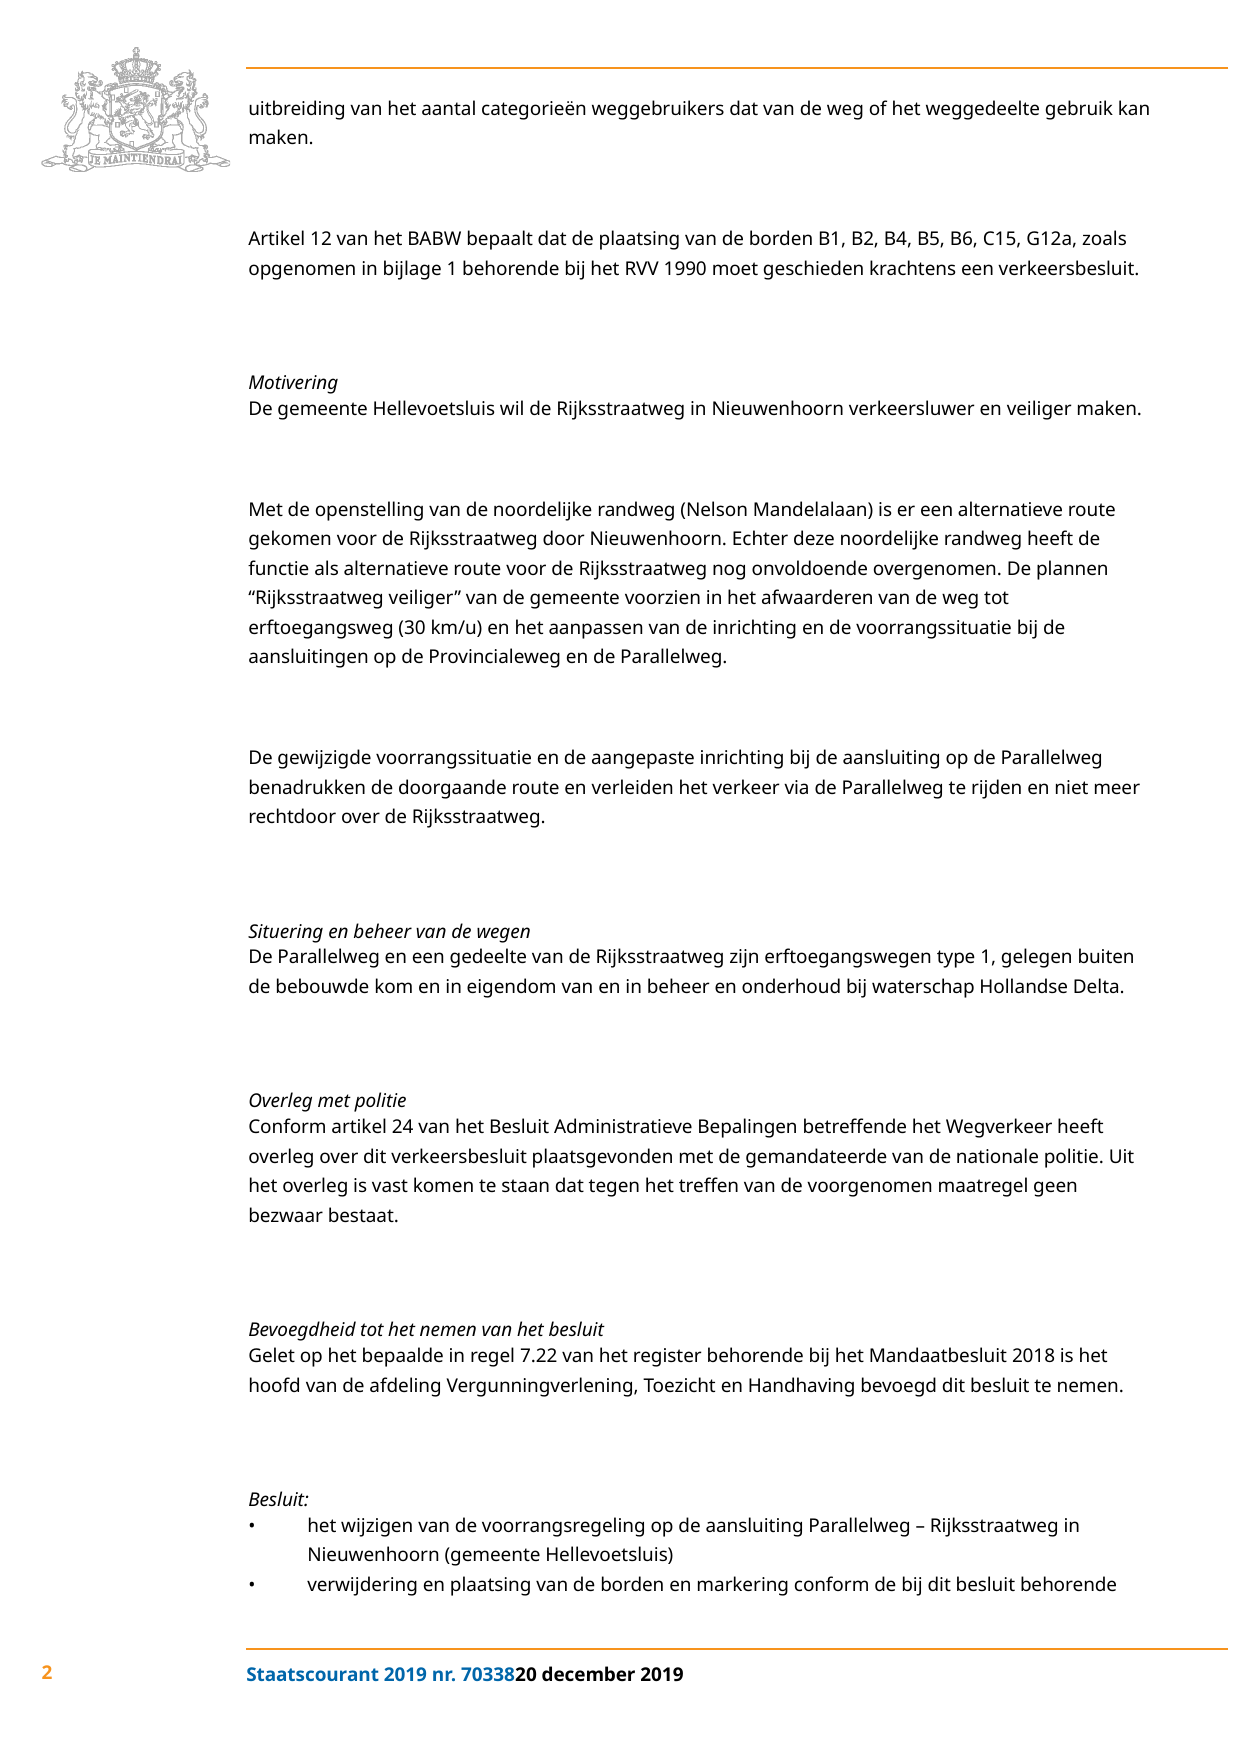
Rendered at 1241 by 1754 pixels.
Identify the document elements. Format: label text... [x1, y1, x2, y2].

text De gemeente Hellevoetsluis wil de Rijksstraatweg in Nieuwenhoorn verkeersluwer en veiliger maken. [248, 395, 1152, 421]
text Motivering [248, 369, 1152, 395]
text Artikel 12 van het BABW bepaalt dat de plaatsing van de borden B1, B2, B4, B5, B6, C15, G12a, zoals opgenomen in bijlage 1 behorende bij het RVV 1990 moet geschieden krachtens een verkeersbesluit. [248, 225, 1152, 281]
text Conform artikel 24 van het Besluit Administratieve Bepalingen betreffende het Wegverkeer heeft overleg over dit verkeersbesluit plaatsgevonden met de gemandateerde van de nationale politie. Uit het overleg is vast komen te staan dat tegen het treffen van de voorgenomen maatregel geen bezwaar bestaat. [248, 1113, 1152, 1228]
list het wijzigen van de voorrangsregeling op de aansluiting Parallelweg – Rijksstraatweg in Nieuwenhoorn (gemeente Hellevoetsluis) [248, 1512, 1152, 1567]
text De Parallelweg en een gedeelte van de Rijksstraatweg zijn erftoegangswegen type 1, gelegen buiten de bebouwde kom en in eigendom van en in beheer en onderhoud bij waterschap Hollandse Delta. [248, 944, 1152, 999]
text Overleg met politie [248, 1088, 1152, 1113]
text Bevoegdheid tot het nemen van het besluit [248, 1317, 1152, 1342]
text Besluit: [248, 1486, 1152, 1512]
text De gewijzigde voorrangssituatie en de aangepaste inrichting bij de aansluiting op de Parallelweg benadrukken de doorgaande route en verleiden het verkeer via de Parallelweg te rijden en niet meer rechtdoor over de Rijksstraatweg. [248, 744, 1152, 829]
text Met de openstelling van de noordelijke randweg (Nelson Mandelalaan) is er een alternatieve route gekomen voor de Rijksstraatweg door Nieuwenhoorn. Echter deze noordelijke randweg heeft de functie als alternatieve route voor de Rijksstraatweg nog onvoldoende overgenomen. De plannen “Rijksstraatweg veiliger” van de gemeente voorzien in het afwaarderen van de weg tot erftoegangsweg (30 km/u) en het aanpassen van de inrichting en de voorrangssituatie bij de aansluitingen op de Provincialeweg en de Parallelweg. [248, 496, 1152, 669]
picture [41, 47, 231, 172]
text Gelet op het bepaalde in regel 7.22 van het register behorende bij het Mandaatbesluit 2018 is het hoofd van de afdeling Vergunningverlening, Toezicht en Handhaving bevoegd dit besluit te nemen. [248, 1342, 1152, 1398]
text Situering en beheer van de wegen [248, 918, 1152, 944]
text uitbreiding van het aantal categorieën weggebruikers dat van de weg of het weggedeelte gebruik kan maken. [248, 95, 1152, 150]
list verwijdering en plaatsing van de borden en markering conform de bij dit besluit behorende [248, 1571, 1152, 1597]
